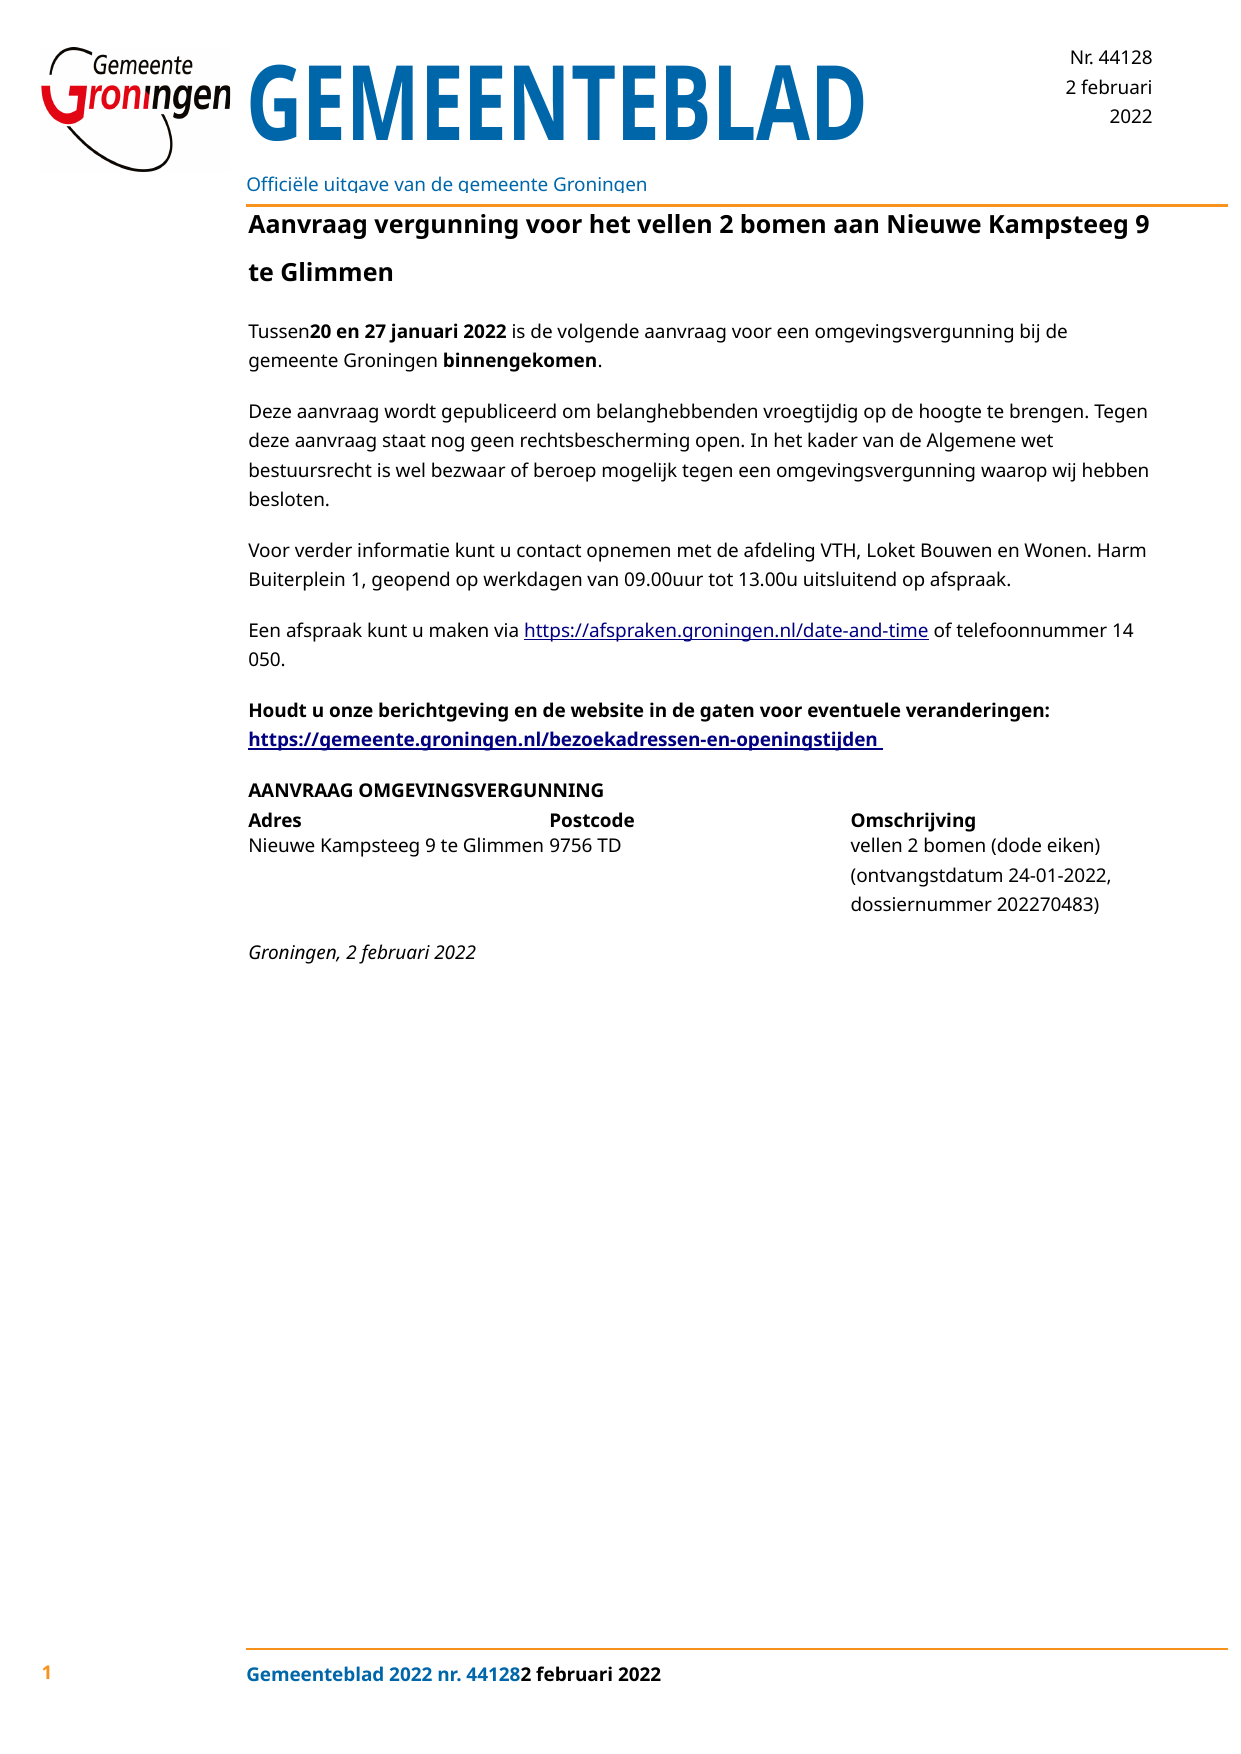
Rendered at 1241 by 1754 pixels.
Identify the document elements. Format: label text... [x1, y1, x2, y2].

table_header Omschrijving [850, 807, 1152, 832]
text Aanvraag vergunning voor het vellen 2 bomen aan Nieuwe Kampsteeg 9 te Glimmen [248, 207, 1152, 288]
text Een afspraak kunt u maken via https://afspraken.groningen.nl/date-and-time of telefoonnummer 14 050. [248, 617, 1152, 672]
text Deze aanvraag wordt gepubliceerd om belanghebbenden vroegtijdig op de hoogte te brengen. Tegen deze aanvraag staat nog geen rechtsbescherming open. In het kader van de Algemene wet bestuursrecht is wel bezwaar of beroep mogelijk tegen een omgevingsvergunning waarop wij hebben besloten. [248, 398, 1152, 512]
table_header Adres [248, 807, 549, 832]
table_cell 9756 TD [549, 833, 850, 917]
text Voor verder informatie kunt u contact opnemen met de afdeling VTH, Loket Bouwen en Wonen. Harm Buiterplein 1, geopend op werkdagen van 09.00uur tot 13.00u uitsluitend op afspraak. [248, 537, 1152, 592]
text Houdt u onze berichtgeving en de website in de gaten voor eventuele veranderingen: https://gemeente.groningen.nl/bezoekadressen-en-openingstijden [248, 697, 1152, 752]
text AANVRAAG OMGEVINGSVERGUNNING [248, 777, 1152, 803]
text Tussen20 en 27 januari 2022 is de volgende aanvraag voor een omgevingsvergunning bij de gemeente Groningen binnengekomen. [248, 318, 1152, 373]
table_cell vellen 2 bomen (dode eiken) (ontvangstdatum 24-01-2022, dossiernummer 202270483) [850, 833, 1152, 917]
picture [41, 47, 231, 172]
table_cell Nieuwe Kampsteeg 9 te Glimmen [248, 833, 549, 917]
table_header Postcode [549, 807, 850, 832]
text Groningen, 2 februari 2022 [248, 939, 1152, 964]
